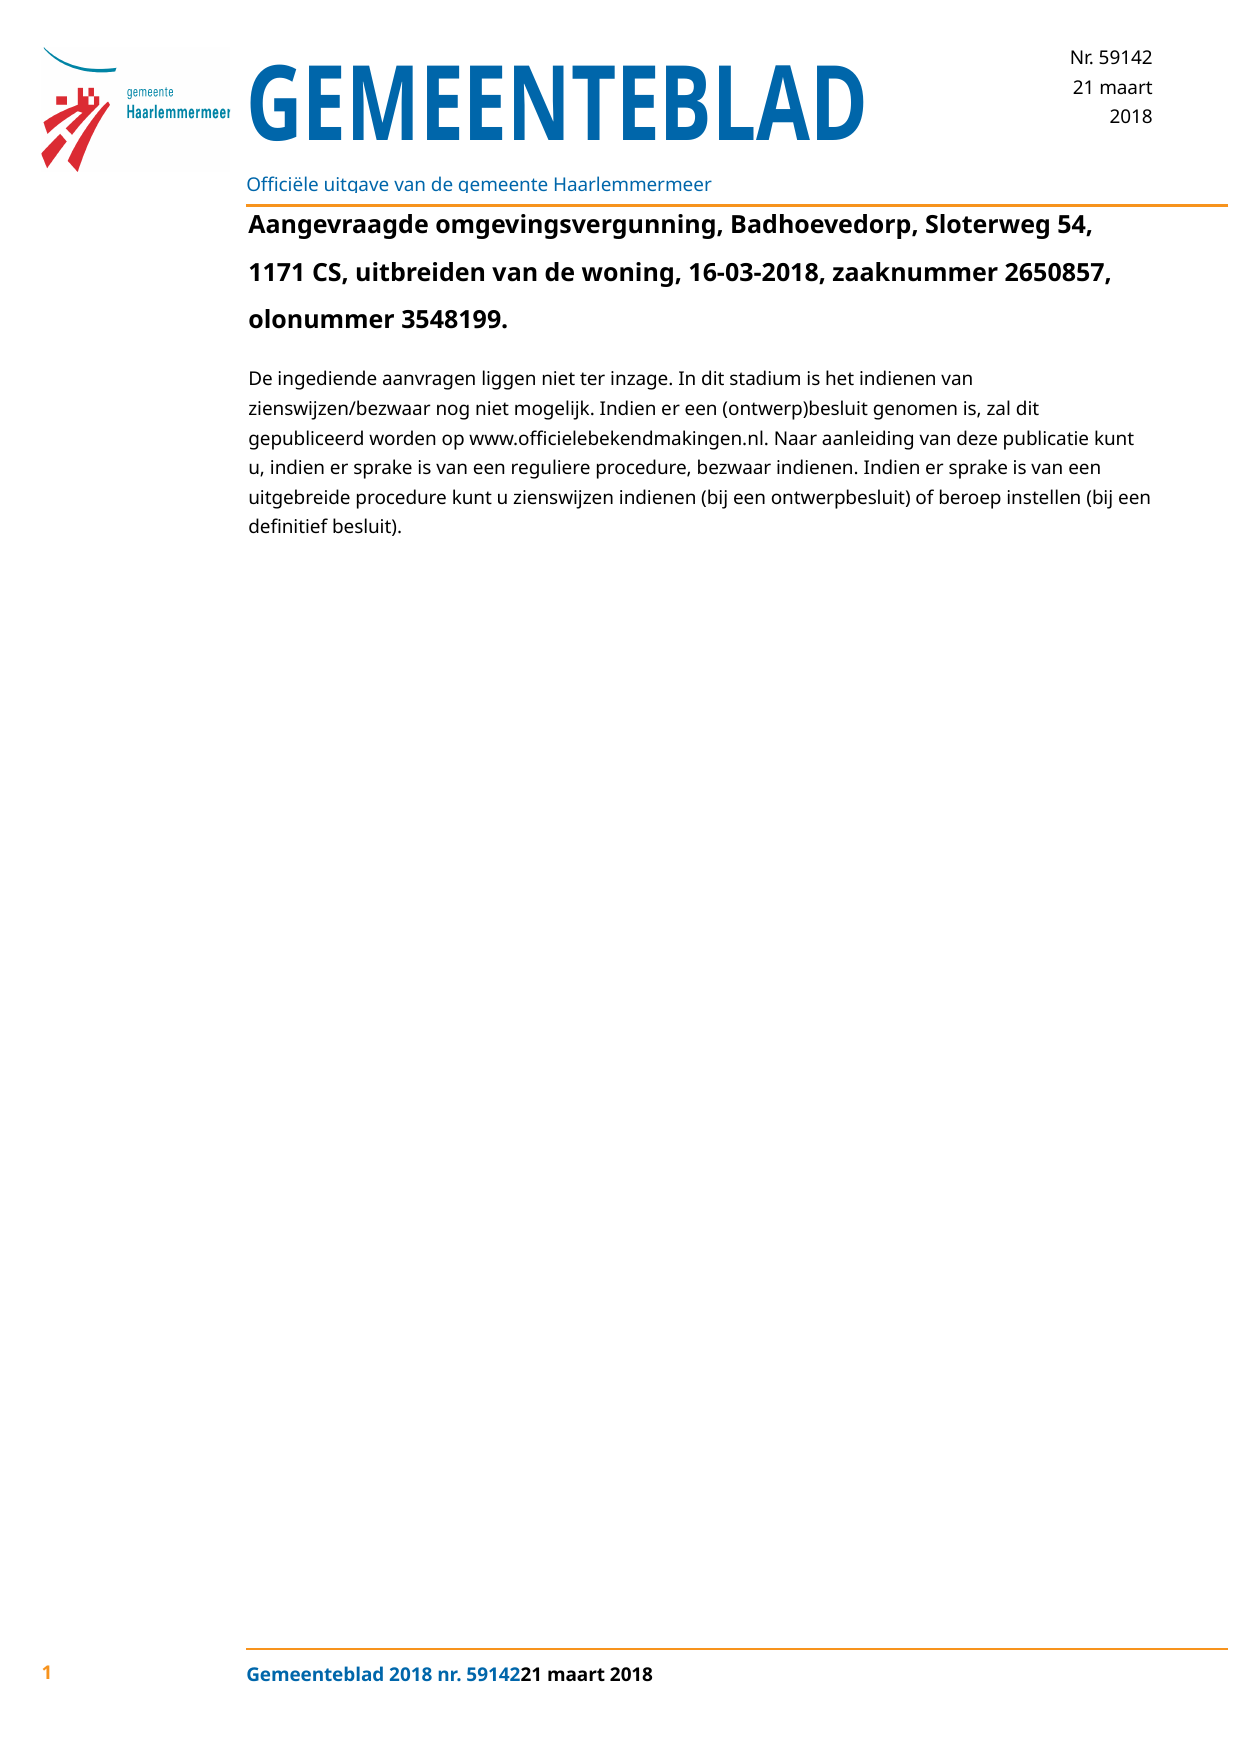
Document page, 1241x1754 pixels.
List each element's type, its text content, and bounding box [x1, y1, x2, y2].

text De ingediende aanvragen liggen niet ter inzage. In dit stadium is het indienen van zienswijzen/bezwaar nog niet mogelijk. Indien er een (ontwerp)besluit genomen is, zal dit gepubliceerd worden op www.officielebekendmakingen.nl. Naar aanleiding van deze publicatie kunt u, indien er sprake is van een reguliere procedure, bezwaar indienen. Indien er sprake is van een uitgebreide procedure kunt u zienswijzen indienen (bij een ontwerpbesluit) of beroep instellen (bij een definitief besluit). [248, 366, 1152, 539]
text Aangevraagde omgevingsvergunning, Badhoevedorp, Sloterweg 54, 1171 CS, uitbreiden van de woning, 16-03-2018, zaaknummer 2650857, olonummer 3548199. [248, 207, 1152, 336]
picture [41, 47, 231, 172]
